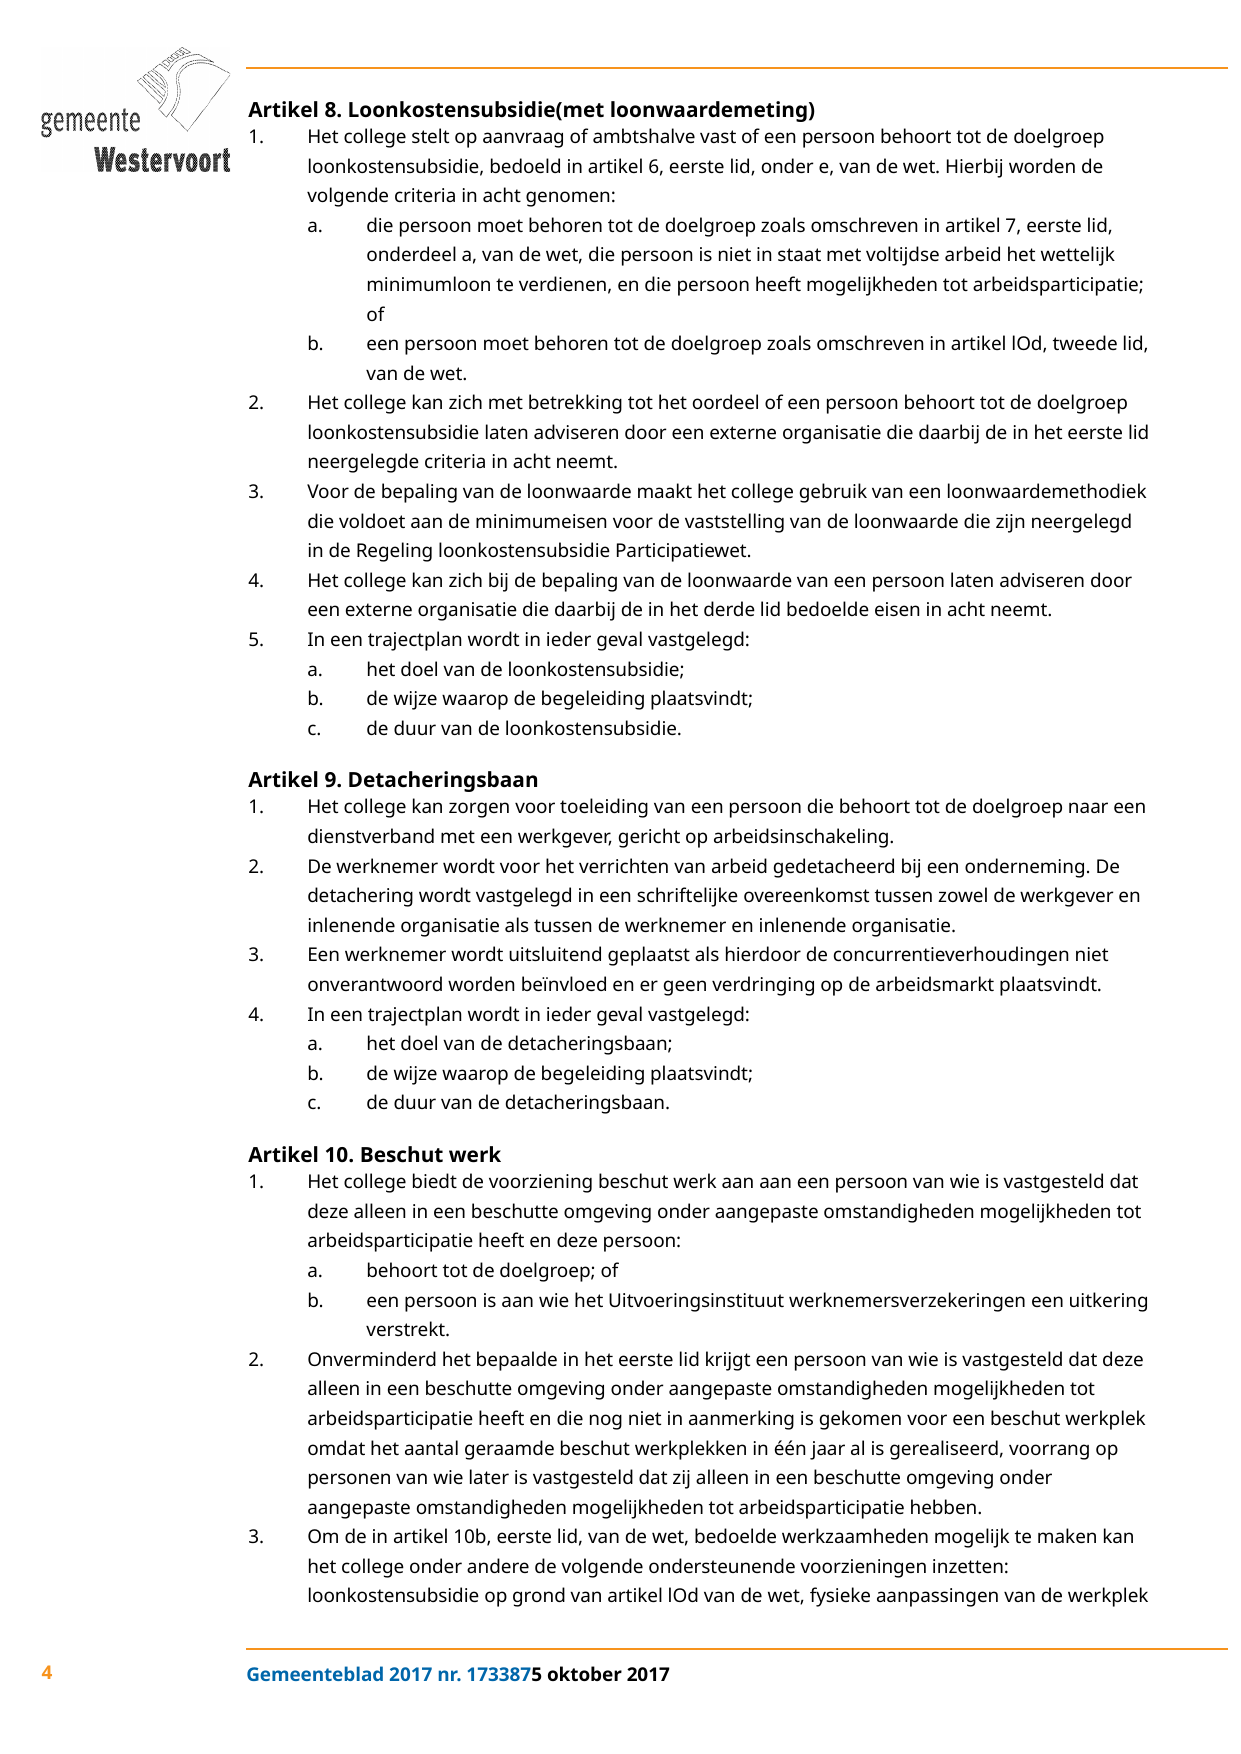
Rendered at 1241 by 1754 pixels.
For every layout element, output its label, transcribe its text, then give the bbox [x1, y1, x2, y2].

list Het college stelt op aanvraag of ambtshalve vast of een persoon behoort tot de doelgroep loonkostensubsidie, bedoeld in artikel 6, eerste lid, onder e, van de wet. Hierbij worden de volgende criteria in acht genomen: [248, 123, 1152, 208]
list Een werknemer wordt uitsluitend geplaatst als hierdoor de concurrentieverhoudingen niet onverantwoord worden beïnvloed en er geen verdringing op de arbeidsmarkt plaatsvindt. [248, 942, 1152, 997]
list de wijze waarop de begeleiding plaatsvindt; [307, 685, 1152, 711]
list een persoon moet behoren tot de doelgroep zoals omschreven in artikel lOd, tweede lid, van de wet. [307, 330, 1152, 386]
list Om de in artikel 10b, eerste lid, van de wet, bedoelde werkzaamheden mogelijk te maken kan het college onder andere de volgende ondersteunende voorzieningen inzetten: loonkostensubsidie op grond van artikel lOd van de wet, fysieke aanpassingen van de werkplek [248, 1523, 1152, 1608]
list In een trajectplan wordt in ieder geval vastgelegd: [248, 1001, 1152, 1027]
list Het college kan zich met betrekking tot het oordeel of een persoon behoort tot de doelgroep loonkostensubsidie laten adviseren door een externe organisatie die daarbij de in het eerste lid neergelegde criteria in acht neemt. [248, 389, 1152, 474]
text Artikel 9. Detacheringsbaan [248, 765, 1152, 794]
text Artikel 8. Loonkostensubsidie(met loonwaardemeting) [248, 95, 1152, 123]
list die persoon moet behoren tot de doelgroep zoals omschreven in artikel 7, eerste lid, onderdeel a, van de wet, die persoon is niet in staat met voltijdse arbeid het wettelijk minimumloon te verdienen, en die persoon heeft mogelijkheden tot arbeidsparticipatie; of [307, 212, 1152, 326]
list behoort tot de doelgroep; of [307, 1257, 1152, 1283]
list het doel van de detacheringsbaan; [307, 1030, 1152, 1056]
list de duur van de detacheringsbaan. [307, 1089, 1152, 1115]
picture [41, 47, 231, 172]
list een persoon is aan wie het Uitvoeringsinstituut werknemersverzekeringen een uitkering verstrekt. [307, 1287, 1152, 1342]
list Het college biedt de voorziening beschut werk aan aan een persoon van wie is vastgesteld dat deze alleen in een beschutte omgeving onder aangepaste omstandigheden mogelijkheden tot arbeidsparticipatie heeft en deze persoon: [248, 1168, 1152, 1253]
list de wijze waarop de begeleiding plaatsvindt; [307, 1060, 1152, 1086]
list Het college kan zich bij de bepaling van de loonwaarde van een persoon laten adviseren door een externe organisatie die daarbij de in het derde lid bedoelde eisen in acht neemt. [248, 567, 1152, 622]
list Onverminderd het bepaalde in het eerste lid krijgt een persoon van wie is vastgesteld dat deze alleen in een beschutte omgeving onder aangepaste omstandigheden mogelijkheden tot arbeidsparticipatie heeft en die nog niet in aanmerking is gekomen voor een beschut werkplek omdat het aantal geraamde beschut werkplekken in één jaar al is gerealiseerd, voorrang op personen van wie later is vastgesteld dat zij alleen in een beschutte omgeving onder aangepaste omstandigheden mogelijkheden tot arbeidsparticipatie hebben. [248, 1346, 1152, 1519]
list het doel van de loonkostensubsidie; [307, 656, 1152, 681]
list de duur van de loonkostensubsidie. [307, 715, 1152, 741]
text Artikel 10. Beschut werk [248, 1140, 1152, 1168]
list Het college kan zorgen voor toeleiding van een persoon die behoort tot de doelgroep naar een dienstverband met een werkgever, gericht op arbeidsinschakeling. [248, 794, 1152, 849]
list In een trajectplan wordt in ieder geval vastgelegd: [248, 626, 1152, 652]
list De werknemer wordt voor het verrichten van arbeid gedetacheerd bij een onderneming. De detachering wordt vastgelegd in een schriftelijke overeenkomst tussen zowel de werkgever en inlenende organisatie als tussen de werknemer en inlenende organisatie. [248, 853, 1152, 938]
list Voor de bepaling van de loonwaarde maakt het college gebruik van een loonwaardemethodiek die voldoet aan de minimumeisen voor de vaststelling van de loonwaarde die zijn neergelegd in de Regeling loonkostensubsidie Participatiewet. [248, 478, 1152, 563]
